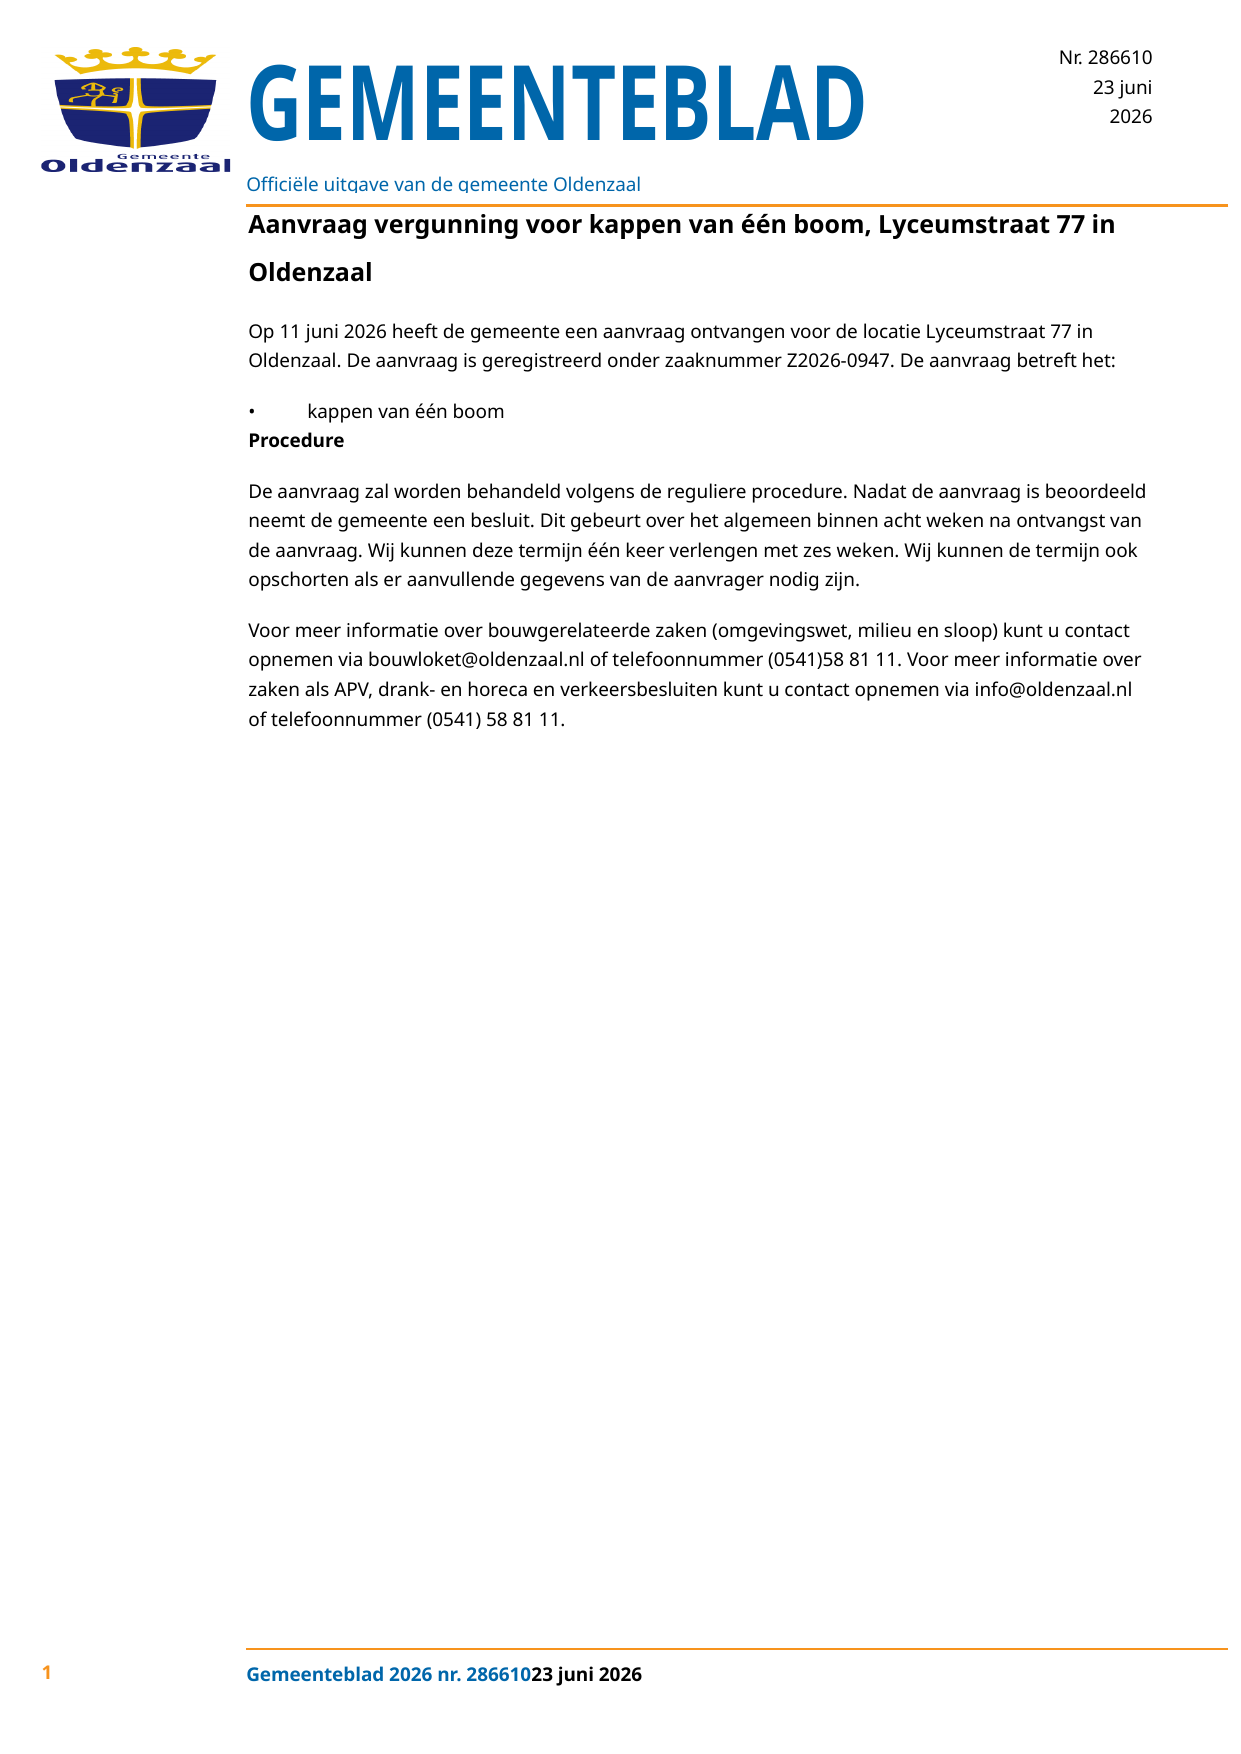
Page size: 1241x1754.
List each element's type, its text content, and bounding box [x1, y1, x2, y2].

text De aanvraag zal worden behandeld volgens de reguliere procedure. Nadat de aanvraag is beoordeeld neemt de gemeente een besluit. Dit gebeurt over het algemeen binnen acht weken na ontvangst van de aanvraag. Wij kunnen deze termijn één keer verlengen met zes weken. Wij kunnen de termijn ook opschorten als er aanvullende gegevens van de aanvrager nodig zijn. [248, 478, 1152, 592]
list kappen van één boom [248, 398, 1152, 424]
picture [41, 47, 231, 172]
text Aanvraag vergunning voor kappen van één boom, Lyceumstraat 77 in Oldenzaal [248, 207, 1152, 288]
text Op 11 juni 2026 heeft de gemeente een aanvraag ontvangen voor de locatie Lyceumstraat 77 in Oldenzaal. De aanvraag is geregistreerd onder zaaknummer Z2026-0947. De aanvraag betreft het: [248, 318, 1152, 373]
text Voor meer informatie over bouwgerelateerde zaken (omgevingswet, milieu en sloop) kunt u contact opnemen via bouwloket@oldenzaal.nl of telefoonnummer (0541)58 81 11. Voor meer informatie over zaken als APV, drank- en horeca en verkeersbesluiten kunt u contact opnemen via info@oldenzaal.nl of telefoonnummer (0541) 58 81 11. [248, 617, 1152, 732]
text Procedure [248, 427, 1152, 453]
